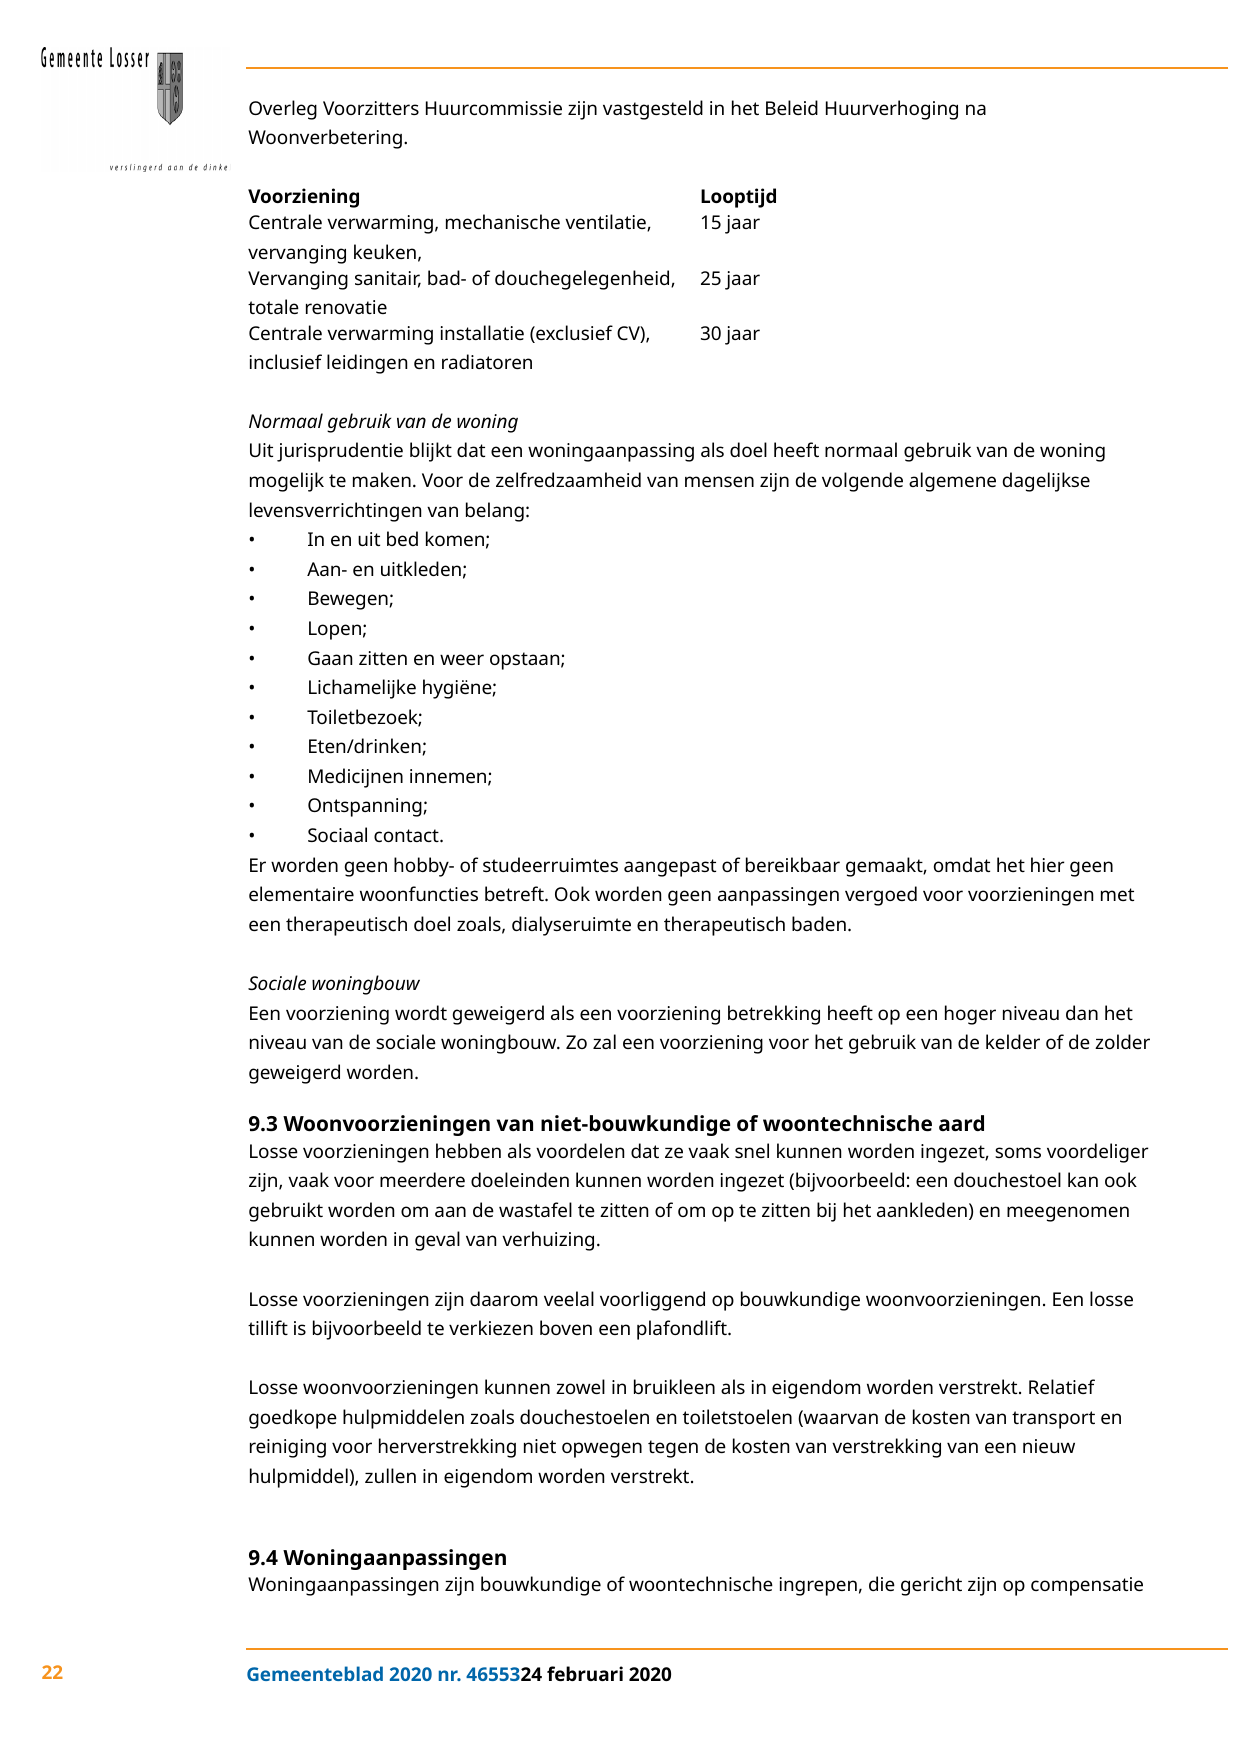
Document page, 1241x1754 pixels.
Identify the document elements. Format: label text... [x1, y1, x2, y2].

list In en uit bed komen; [248, 526, 1152, 552]
table_cell Vervanging sanitair, bad- of douchegelegenheid, totale renovatie [248, 265, 700, 320]
text 9.4 Woningaanpassingen [248, 1543, 1152, 1572]
list Medicijnen innemen; [248, 763, 1152, 789]
text Losse woonvoorzieningen kunnen zowel in bruikleen als in eigendom worden verstrekt. Relatief goedkope hulpmiddelen zoals douchestoelen en toiletstoelen (waarvan de kosten van transport en reiniging voor herverstrekking niet opwegen tegen de kosten van verstrekking van een nieuw hulpmiddel), zullen in eigendom worden verstrekt. [248, 1374, 1152, 1489]
text Losse voorzieningen hebben als voordelen dat ze vaak snel kunnen worden ingezet, soms voordeliger zijn, vaak voor meerdere doeleinden kunnen worden ingezet (bijvoorbeeld: een douchestoel kan ook gebruikt worden om aan de wastafel te zitten of om op te zitten bij het aankleden) en meegenomen kunnen worden in geval van verhuizing. [248, 1138, 1152, 1252]
table_cell 30 jaar [700, 320, 1152, 375]
list Ontspanning; [248, 793, 1152, 818]
list Lichamelijke hygiëne; [248, 674, 1152, 700]
list Toiletbezoek; [248, 704, 1152, 730]
text Losse voorzieningen zijn daarom veelal voorliggend op bouwkundige woonvoorzieningen. Een losse tillift is bijvoorbeeld te verkiezen boven een plafondlift. [248, 1286, 1152, 1341]
text Woningaanpassingen zijn bouwkundige of woontechnische ingrepen, die gericht zijn op compensatie [248, 1572, 1152, 1597]
picture [41, 47, 231, 172]
list Bewegen; [248, 586, 1152, 611]
list Lopen; [248, 615, 1152, 641]
table_cell Centrale verwarming installatie (exclusief CV), inclusief leidingen en radiatoren [248, 320, 700, 375]
table_cell 15 jaar [700, 209, 1152, 265]
table_cell Centrale verwarming, mechanische ventilatie, vervanging keuken, [248, 209, 700, 265]
text Een voorziening wordt geweigerd als een voorziening betrekking heeft op een hoger niveau dan het niveau van de sociale woningbouw. Zo zal een voorziening voor het gebruik van de kelder of de zolder geweigerd worden. [248, 1000, 1152, 1085]
text Overleg Voorzitters Huurcommissie zijn vastgesteld in het Beleid Huurverhoging na Woonverbetering. [248, 95, 1152, 150]
text Uit jurisprudentie blijkt dat een woningaanpassing als doel heeft normaal gebruik van de woning mogelijk te maken. Voor de zelfredzaamheid van mensen zijn de volgende algemene dagelijkse levensverrichtingen van belang: [248, 438, 1152, 523]
table_cell 25 jaar [700, 265, 1152, 320]
list Eten/drinken; [248, 733, 1152, 759]
list Aan- en uitkleden; [248, 556, 1152, 582]
text Er worden geen hobby- of studeerruimtes aangepast of bereikbaar gemaakt, omdat het hier geen elementaire woonfuncties betreft. Ook worden geen aanpassingen vergoed voor voorzieningen met een therapeutisch doel zoals, dialyseruimte en therapeutisch baden. [248, 852, 1152, 937]
text Sociale woningbouw [248, 970, 1152, 996]
list Sociaal contact. [248, 822, 1152, 848]
text 9.3 Woonvoorzieningen van niet-bouwkundige of woontechnische aard [248, 1109, 1152, 1138]
table_header Voorziening [248, 184, 700, 209]
list Gaan zitten en weer opstaan; [248, 645, 1152, 671]
text Normaal gebruik van de woning [248, 408, 1152, 434]
table_header Looptijd [700, 184, 1152, 209]
